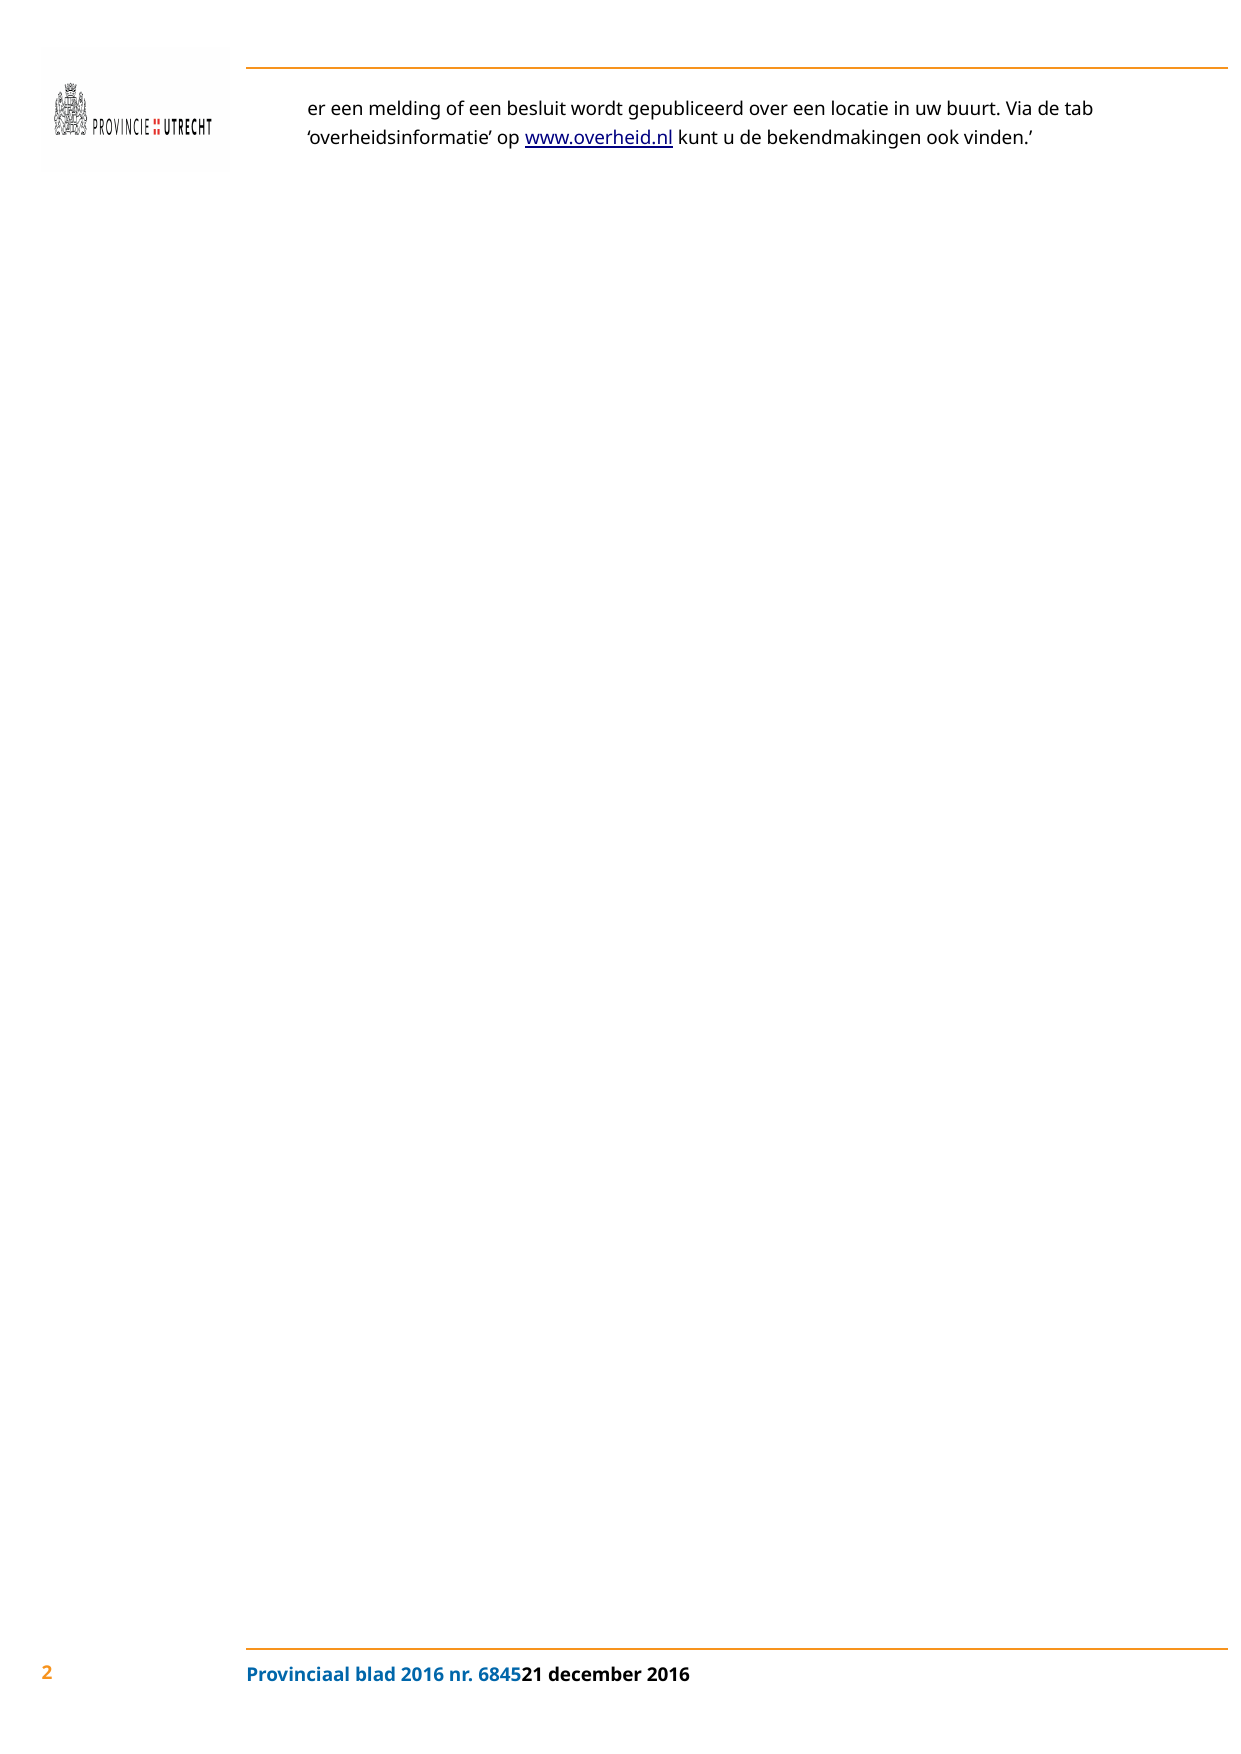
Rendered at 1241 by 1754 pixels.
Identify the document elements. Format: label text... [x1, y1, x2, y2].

list er een melding of een besluit wordt gepubliceerd over een locatie in uw buurt. Via de tab ‘overheidsinformatie’ op www.overheid.nl kunt u de bekendmakingen ook vinden.’ [248, 95, 1152, 150]
picture [41, 47, 231, 172]
